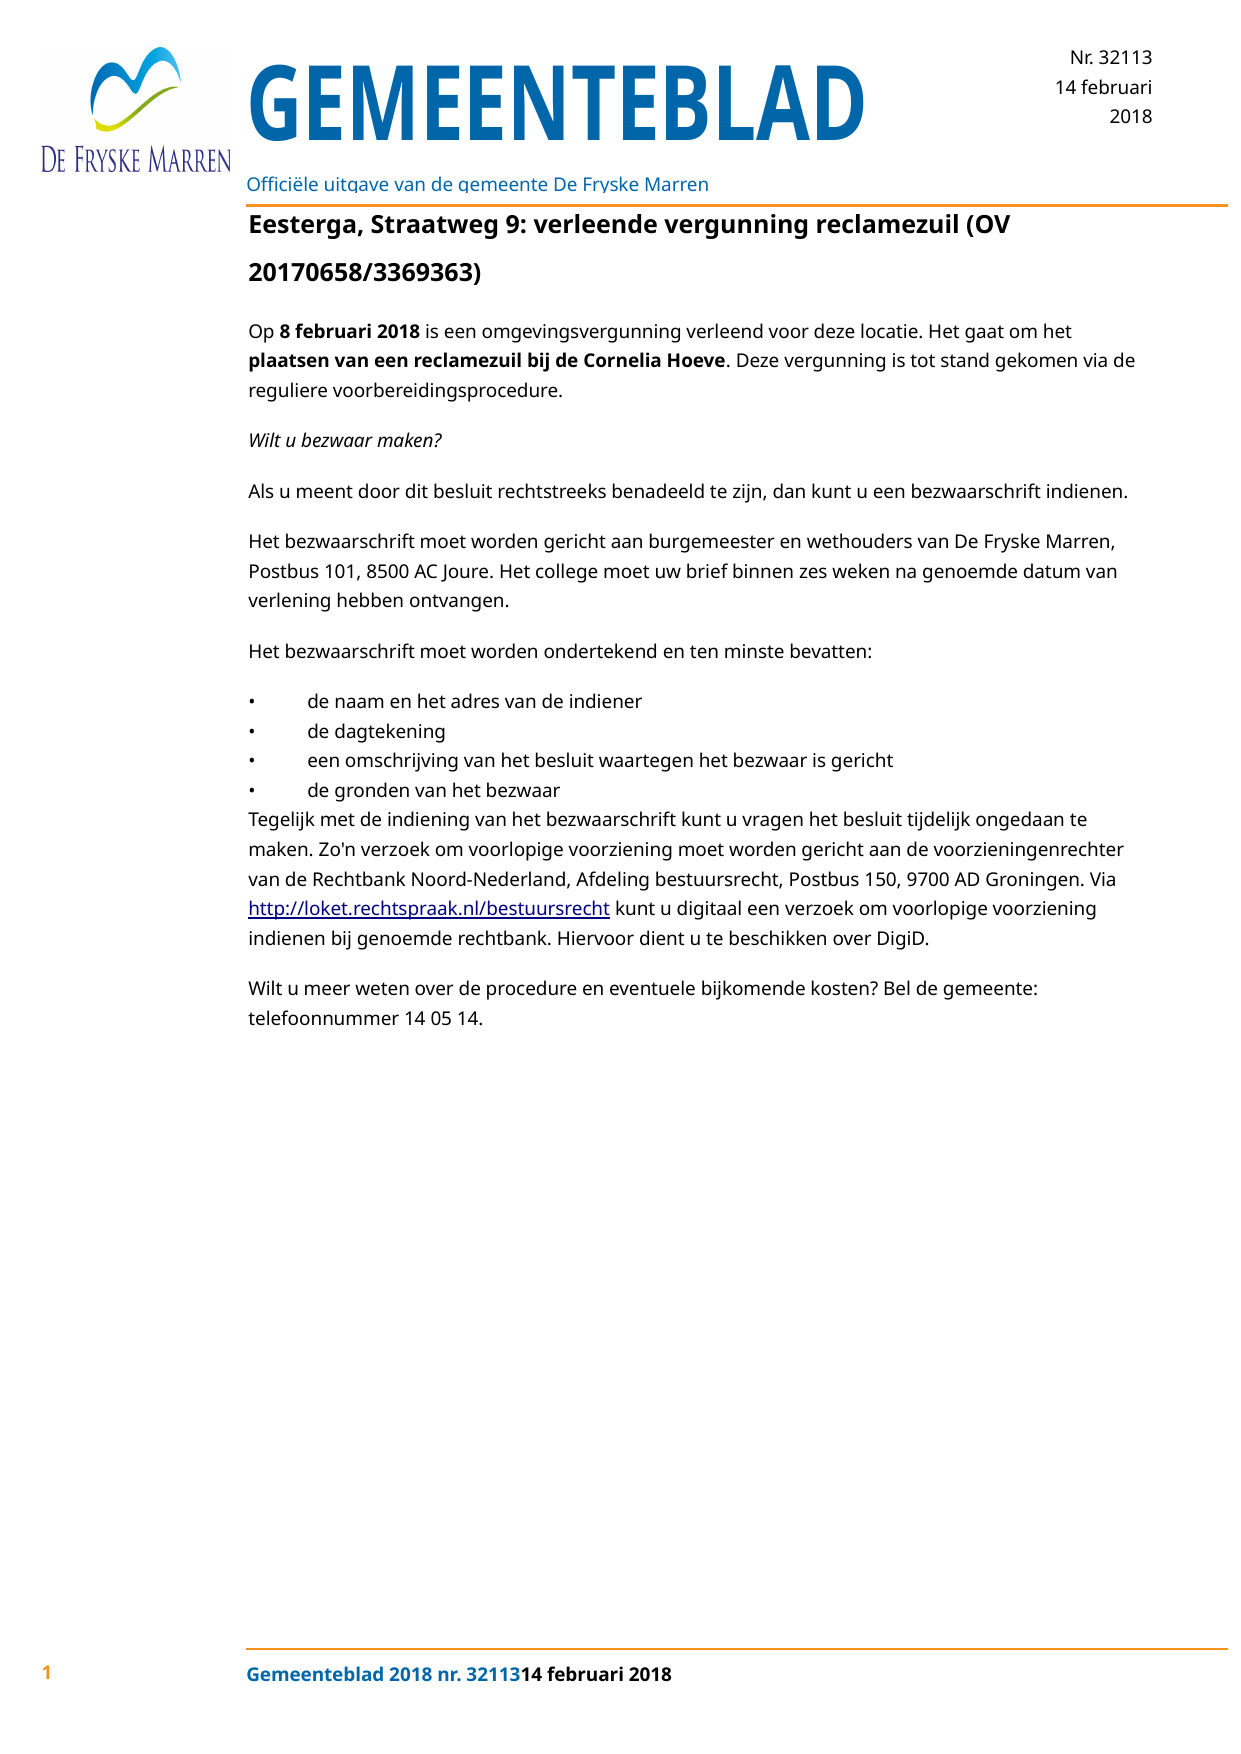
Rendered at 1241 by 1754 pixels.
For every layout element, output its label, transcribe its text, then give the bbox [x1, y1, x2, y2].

text Tegelijk met de indiening van het bezwaarschrift kunt u vragen het besluit tijdelijk ongedaan te maken. Zo'n verzoek om voorlopige voorziening moet worden gericht aan de voorzieningenrechter van de Rechtbank Noord-Nederland, Afdeling bestuursrecht, Postbus 150, 9700 AD Groningen. Via http://loket.rechtspraak.nl/bestuursrecht kunt u digitaal een verzoek om voorlopige voorziening indienen bij genoemde rechtbank. Hiervoor dient u te beschikken over DigiD. [248, 807, 1152, 951]
picture [41, 47, 231, 172]
text Eesterga, Straatweg 9: verleende vergunning reclamezuil (OV 20170658/3369363) [248, 207, 1152, 288]
text Op 8 februari 2018 is een omgevingsvergunning verleend voor deze locatie. Het gaat om het plaatsen van een reclamezuil bij de Cornelia Hoeve. Deze vergunning is tot stand gekomen via de reguliere voorbereidingsprocedure. [248, 318, 1152, 403]
text Als u meent door dit besluit rechtstreeks benadeeld te zijn, dan kunt u een bezwaarschrift indienen. [248, 478, 1152, 504]
text Wilt u bezwaar maken? [248, 427, 1152, 453]
list de gronden van het bezwaar [248, 777, 1152, 803]
list de naam en het adres van de indiener [248, 688, 1152, 714]
text Het bezwaarschrift moet worden ondertekend en ten minste bevatten: [248, 638, 1152, 664]
text Wilt u meer weten over de procedure en eventuele bijkomende kosten? Bel de gemeente: telefoonnummer 14 05 14. [248, 975, 1152, 1031]
text Het bezwaarschrift moet worden gericht aan burgemeester en wethouders van De Fryske Marren, Postbus 101, 8500 AC Joure. Het college moet uw brief binnen zes weken na genoemde datum van verlening hebben ontvangen. [248, 528, 1152, 613]
list een omschrijving van het besluit waartegen het bezwaar is gericht [248, 747, 1152, 773]
list de dagtekening [248, 718, 1152, 744]
